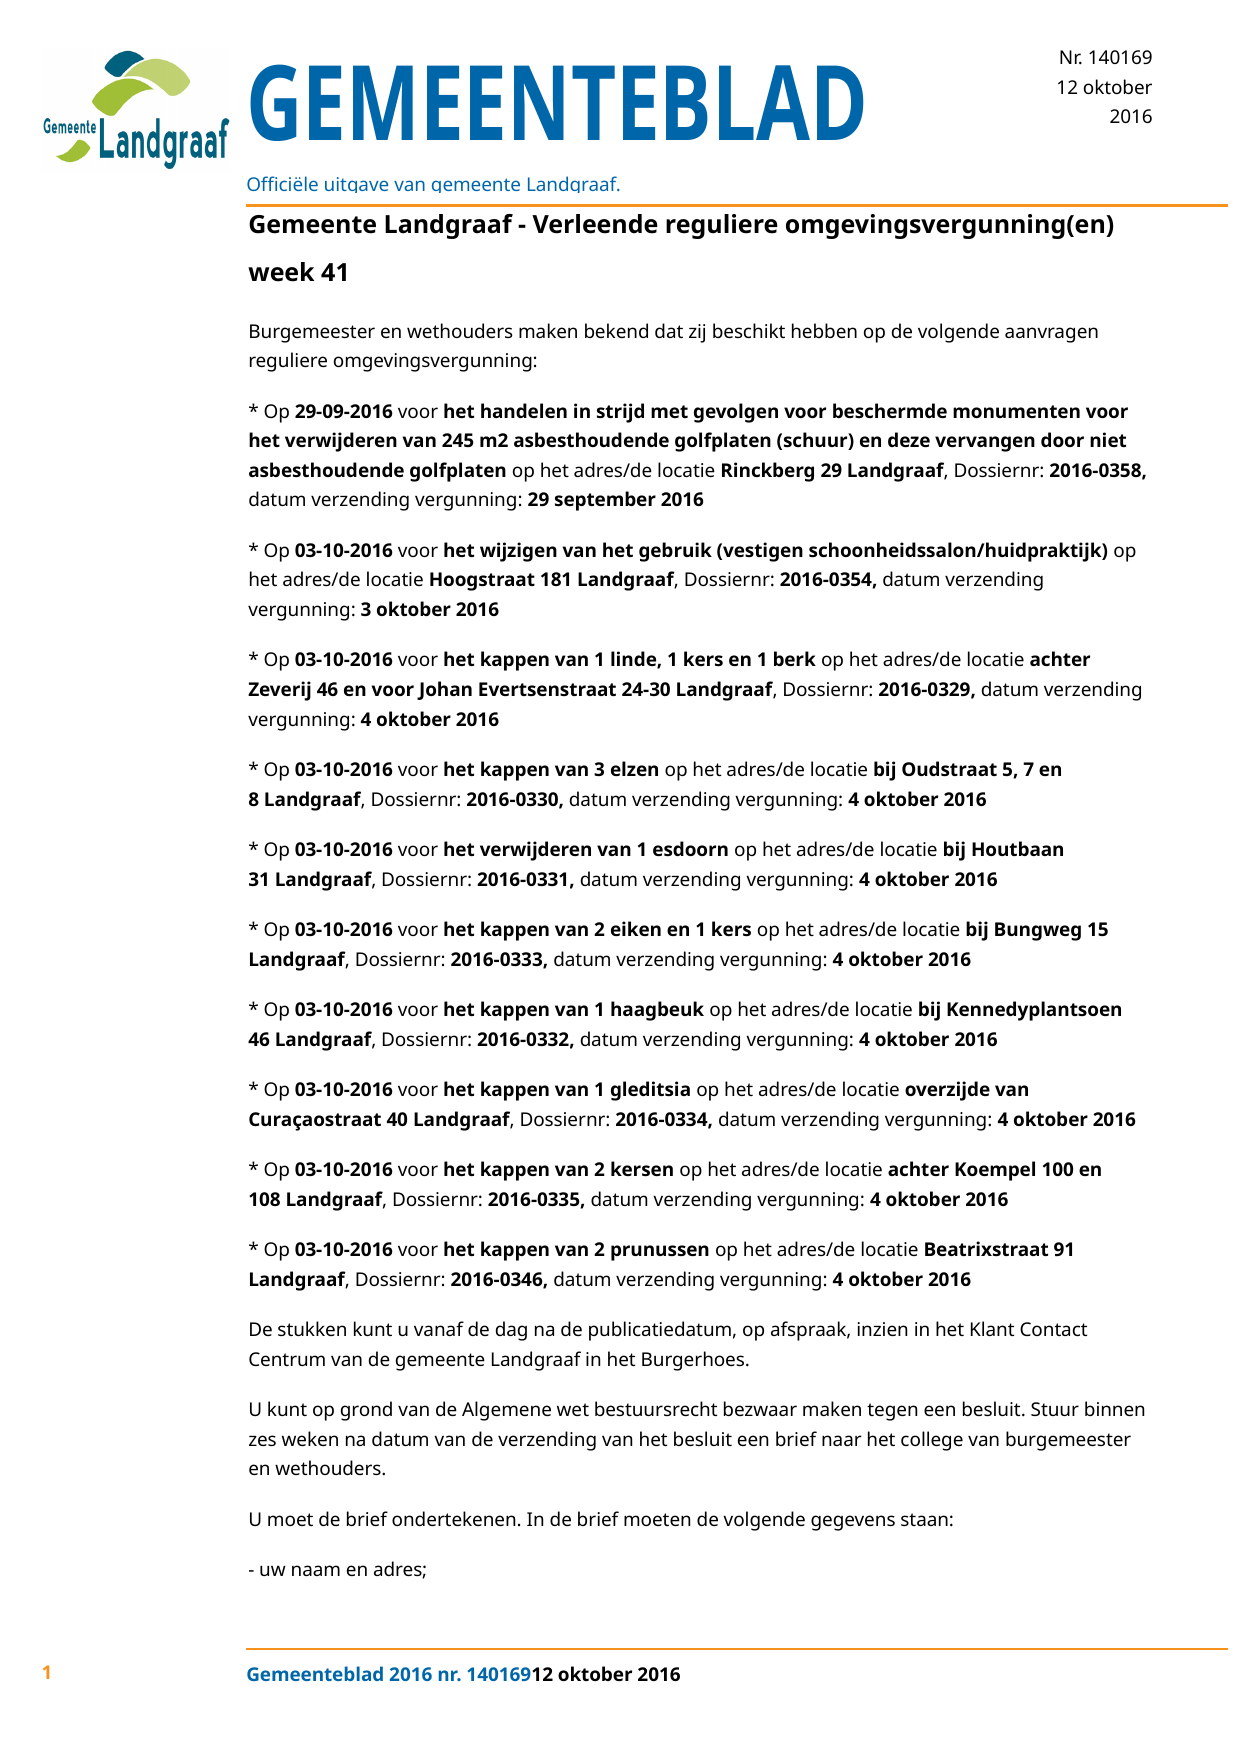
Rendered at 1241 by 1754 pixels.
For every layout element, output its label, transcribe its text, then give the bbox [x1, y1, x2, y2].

text - uw naam en adres; [248, 1556, 1152, 1582]
text * Op 03-10-2016 voor het kappen van 3 elzen op het adres/de locatie bij Oudstraat 5, 7 en 8 Landgraaf, Dossiernr: 2016-0330, datum verzending vergunning: 4 oktober 2016 [248, 756, 1152, 812]
text U moet de brief ondertekenen. In de brief moeten de volgende gegevens staan: [248, 1506, 1152, 1532]
text Gemeente Landgraaf - Verleende reguliere omgevingsvergunning(en) week 41 [248, 207, 1152, 288]
text De stukken kunt u vanaf de dag na de publicatiedatum, op afspraak, inzien in het Klant Contact Centrum van de gemeente Landgraaf in het Burgerhoes. [248, 1316, 1152, 1372]
text * Op 03-10-2016 voor het kappen van 1 linde, 1 kers en 1 berk op het adres/de locatie achter Zeverij 46 en voor Johan Evertsenstraat 24-30 Landgraaf, Dossiernr: 2016-0329, datum verzending vergunning: 4 oktober 2016 [248, 647, 1152, 732]
text Burgemeester en wethouders maken bekend dat zij beschikt hebben op de volgende aanvragen reguliere omgevingsvergunning: [248, 318, 1152, 373]
text * Op 03-10-2016 voor het kappen van 2 kersen op het adres/de locatie achter Koempel 100 en 108 Landgraaf, Dossiernr: 2016-0335, datum verzending vergunning: 4 oktober 2016 [248, 1156, 1152, 1212]
text * Op 03-10-2016 voor het verwijderen van 1 esdoorn op het adres/de locatie bij Houtbaan 31 Landgraaf, Dossiernr: 2016-0331, datum verzending vergunning: 4 oktober 2016 [248, 836, 1152, 892]
text * Op 03-10-2016 voor het wijzigen van het gebruik (vestigen schoonheidssalon/huidpraktijk) op het adres/de locatie Hoogstraat 181 Landgraaf, Dossiernr: 2016-0354, datum verzending vergunning: 3 oktober 2016 [248, 537, 1152, 622]
text * Op 29-09-2016 voor het handelen in strijd met gevolgen voor beschermde monumenten voor het verwijderen van 245 m2 asbesthoudende golfplaten (schuur) en deze vervangen door niet asbesthoudende golfplaten op het adres/de locatie Rinckberg 29 Landgraaf, Dossiernr: 2016-0358, datum verzending vergunning: 29 september 2016 [248, 398, 1152, 512]
text * Op 03-10-2016 voor het kappen van 1 gleditsia op het adres/de locatie overzijde van Curaçaostraat 40 Landgraaf, Dossiernr: 2016-0334, datum verzending vergunning: 4 oktober 2016 [248, 1076, 1152, 1132]
text * Op 03-10-2016 voor het kappen van 2 prunussen op het adres/de locatie Beatrixstraat 91 Landgraaf, Dossiernr: 2016-0346, datum verzending vergunning: 4 oktober 2016 [248, 1236, 1152, 1292]
text U kunt op grond van de Algemene wet bestuursrecht bezwaar maken tegen een besluit. Stuur binnen zes weken na datum van de verzending van het besluit een brief naar het college van burgemeester en wethouders. [248, 1396, 1152, 1481]
text * Op 03-10-2016 voor het kappen van 2 eiken en 1 kers op het adres/de locatie bij Bungweg 15 Landgraaf, Dossiernr: 2016-0333, datum verzending vergunning: 4 oktober 2016 [248, 916, 1152, 972]
picture [41, 47, 231, 172]
text * Op 03-10-2016 voor het kappen van 1 haagbeuk op het adres/de locatie bij Kennedyplantsoen 46 Landgraaf, Dossiernr: 2016-0332, datum verzending vergunning: 4 oktober 2016 [248, 996, 1152, 1052]
